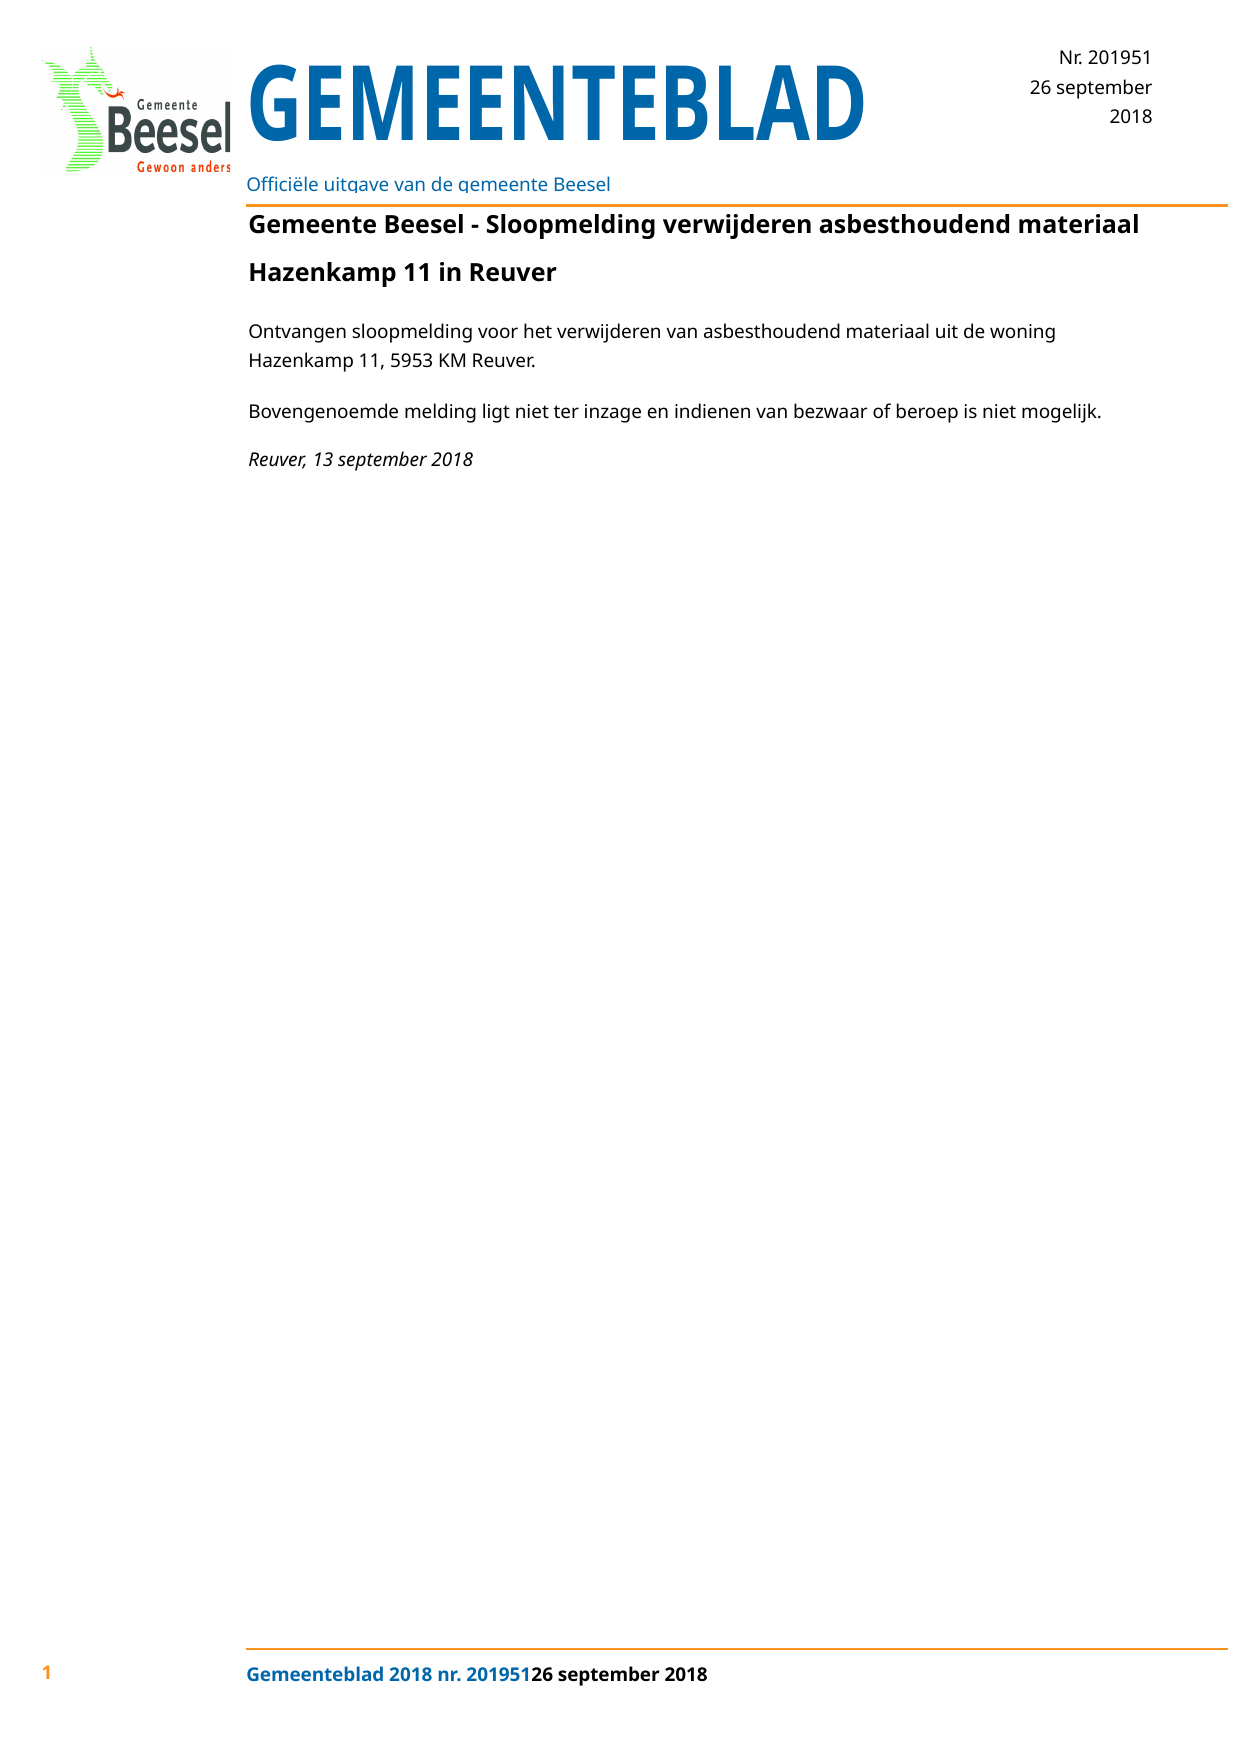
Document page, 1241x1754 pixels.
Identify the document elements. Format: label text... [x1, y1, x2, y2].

picture [41, 47, 231, 172]
text Gemeente Beesel - Sloopmelding verwijderen asbesthoudend materiaal Hazenkamp 11 in Reuver [248, 207, 1152, 288]
text Reuver, 13 september 2018 [248, 446, 1152, 471]
text Ontvangen sloopmelding voor het verwijderen van asbesthoudend materiaal uit de woning Hazenkamp 11, 5953 KM Reuver. [248, 318, 1152, 373]
text Bovengenoemde melding ligt niet ter inzage en indienen van bezwaar of beroep is niet mogelijk. [248, 398, 1152, 424]
